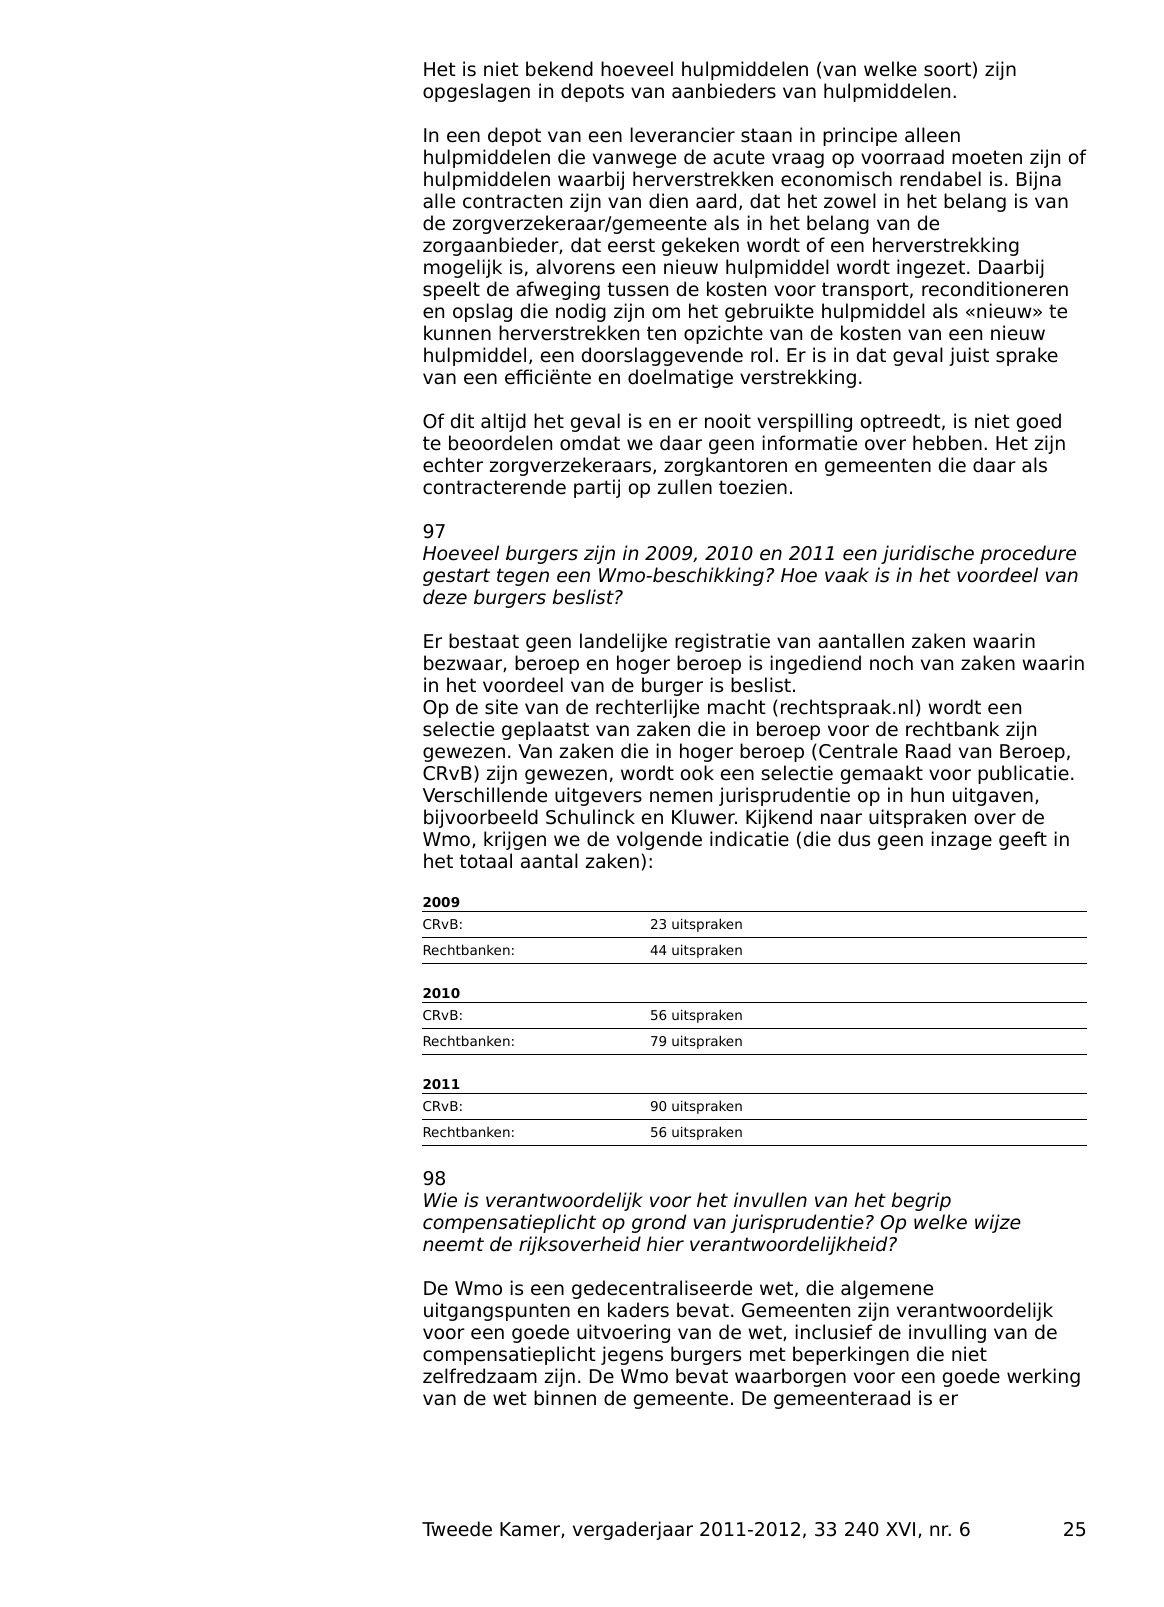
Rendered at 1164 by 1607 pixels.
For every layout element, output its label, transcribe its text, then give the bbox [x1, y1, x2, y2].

table_header 2009 [422, 895, 1087, 911]
table_cell Rechtbanken: [422, 938, 644, 963]
text Verschillende uitgevers nemen jurisprudentie op in hun uitgaven, bijvoorbeeld Schulinck en Kluwer. Kijkend naar uitspraken over de Wmo, krijgen we de volgende indicatie (die dus geen inzage geeft in het totaal aantal zaken): [422, 785, 1087, 873]
text De Wmo is een gedecentraliseerde wet, die algemene uitgangspunten en kaders bevat. Gemeenten zijn verantwoordelijk voor een goede uitvoering van de wet, inclusief de invulling van de compensatieplicht jegens burgers met beperkingen die niet zelfredzaam zijn. De Wmo bevat waarborgen voor een goede werking van de wet binnen de gemeente. De gemeenteraad is er [422, 1278, 1087, 1410]
table_cell 23 uitspraken [644, 912, 1087, 937]
text Of dit altijd het geval is en er nooit verspilling optreedt, is niet goed te beoordelen omdat we daar geen informatie over hebben. Het zijn echter zorgverzekeraars, zorgkantoren en gemeenten die daar als contracterende partij op zullen toezien. [422, 411, 1087, 499]
table_cell 56 uitspraken [644, 1003, 1087, 1028]
text 97 [422, 521, 1087, 543]
table_header 2010 [422, 986, 1087, 1002]
table_cell Rechtbanken: [422, 1029, 644, 1054]
table_cell CRvB: [422, 1003, 644, 1028]
table_cell 79 uitspraken [644, 1029, 1087, 1054]
table_cell Rechtbanken: [422, 1120, 644, 1145]
table_header 2011 [422, 1077, 1087, 1093]
text Op de site van de rechterlijke macht (rechtspraak.nl) wordt een selectie geplaatst van zaken die in beroep voor de rechtbank zijn gewezen. Van zaken die in hoger beroep (Centrale Raad van Beroep, CRvB) zijn gewezen, wordt ook een selectie gemaakt voor publicatie. [422, 697, 1087, 785]
table_cell CRvB: [422, 1094, 644, 1119]
text Hoeveel burgers zijn in 2009, 2010 en 2011 een juridische procedure gestart tegen een Wmo-beschikking? Hoe vaak is in het voordeel van deze burgers beslist? [422, 543, 1087, 609]
table_cell 90 uitspraken [644, 1094, 1087, 1119]
text Wie is verantwoordelijk voor het invullen van het begrip compensatieplicht op grond van jurisprudentie? Op welke wijze neemt de rijksoverheid hier verantwoordelijkheid? [422, 1190, 1087, 1256]
text Het is niet bekend hoeveel hulpmiddelen (van welke soort) zijn opgeslagen in depots van aanbieders van hulpmiddelen. [422, 59, 1087, 103]
text Er bestaat geen landelijke registratie van aantallen zaken waarin bezwaar, beroep en hoger beroep is ingediend noch van zaken waarin in het voordeel van de burger is beslist. [422, 631, 1087, 697]
text 98 [422, 1168, 1087, 1190]
table_cell 44 uitspraken [644, 938, 1087, 963]
text In een depot van een leverancier staan in principe alleen hulpmiddelen die vanwege de acute vraag op voorraad moeten zijn of hulpmiddelen waarbij herverstrekken economisch rendabel is. Bijna alle contracten zijn van dien aard, dat het zowel in het belang is van de zorgverzekeraar/gemeente als in het belang van de zorgaanbieder, dat eerst gekeken wordt of een herverstrekking mogelijk is, alvorens een nieuw hulpmiddel wordt ingezet. Daarbij speelt de afweging tussen de kosten voor transport, reconditioneren en opslag die nodig zijn om het gebruikte hulpmiddel als «nieuw» te kunnen herverstrekken ten opzichte van de kosten van een nieuw hulpmiddel, een doorslaggevende rol. Er is in dat geval juist sprake van een efficiënte en doelmatige verstrekking. [422, 125, 1087, 389]
table_cell 56 uitspraken [644, 1120, 1087, 1145]
table_cell CRvB: [422, 912, 644, 937]
